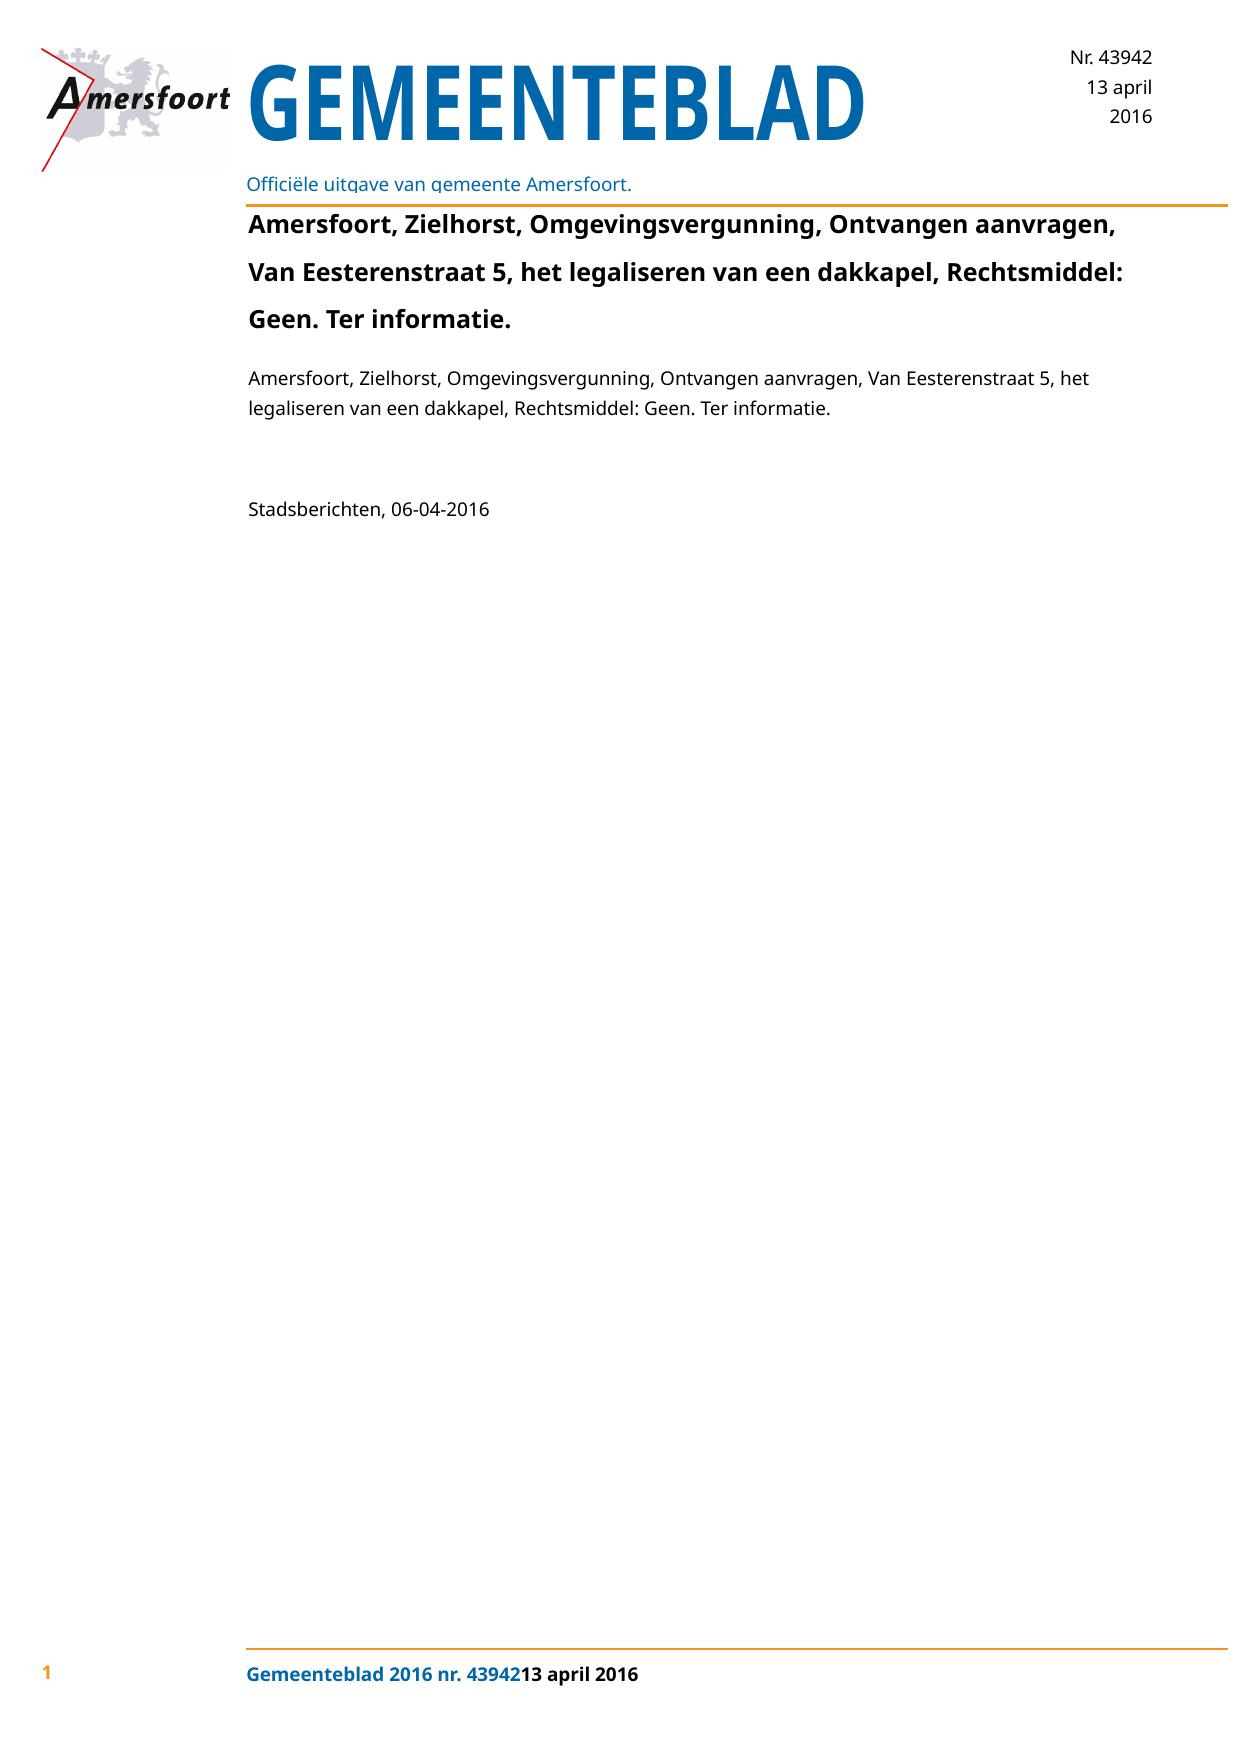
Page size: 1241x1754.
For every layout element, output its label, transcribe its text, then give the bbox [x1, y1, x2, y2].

text Amersfoort, Zielhorst, Omgevingsvergunning, Ontvangen aanvragen, Van Eesterenstraat 5, het legaliseren van een dakkapel, Rechtsmiddel: Geen. Ter informatie. [248, 366, 1152, 421]
picture [41, 47, 231, 172]
text Stadsberichten, 06-04-2016 [248, 496, 1152, 522]
text Amersfoort, Zielhorst, Omgevingsvergunning, Ontvangen aanvragen, Van Eesterenstraat 5, het legaliseren van een dakkapel, Rechtsmiddel: Geen. Ter informatie. [248, 207, 1152, 336]
